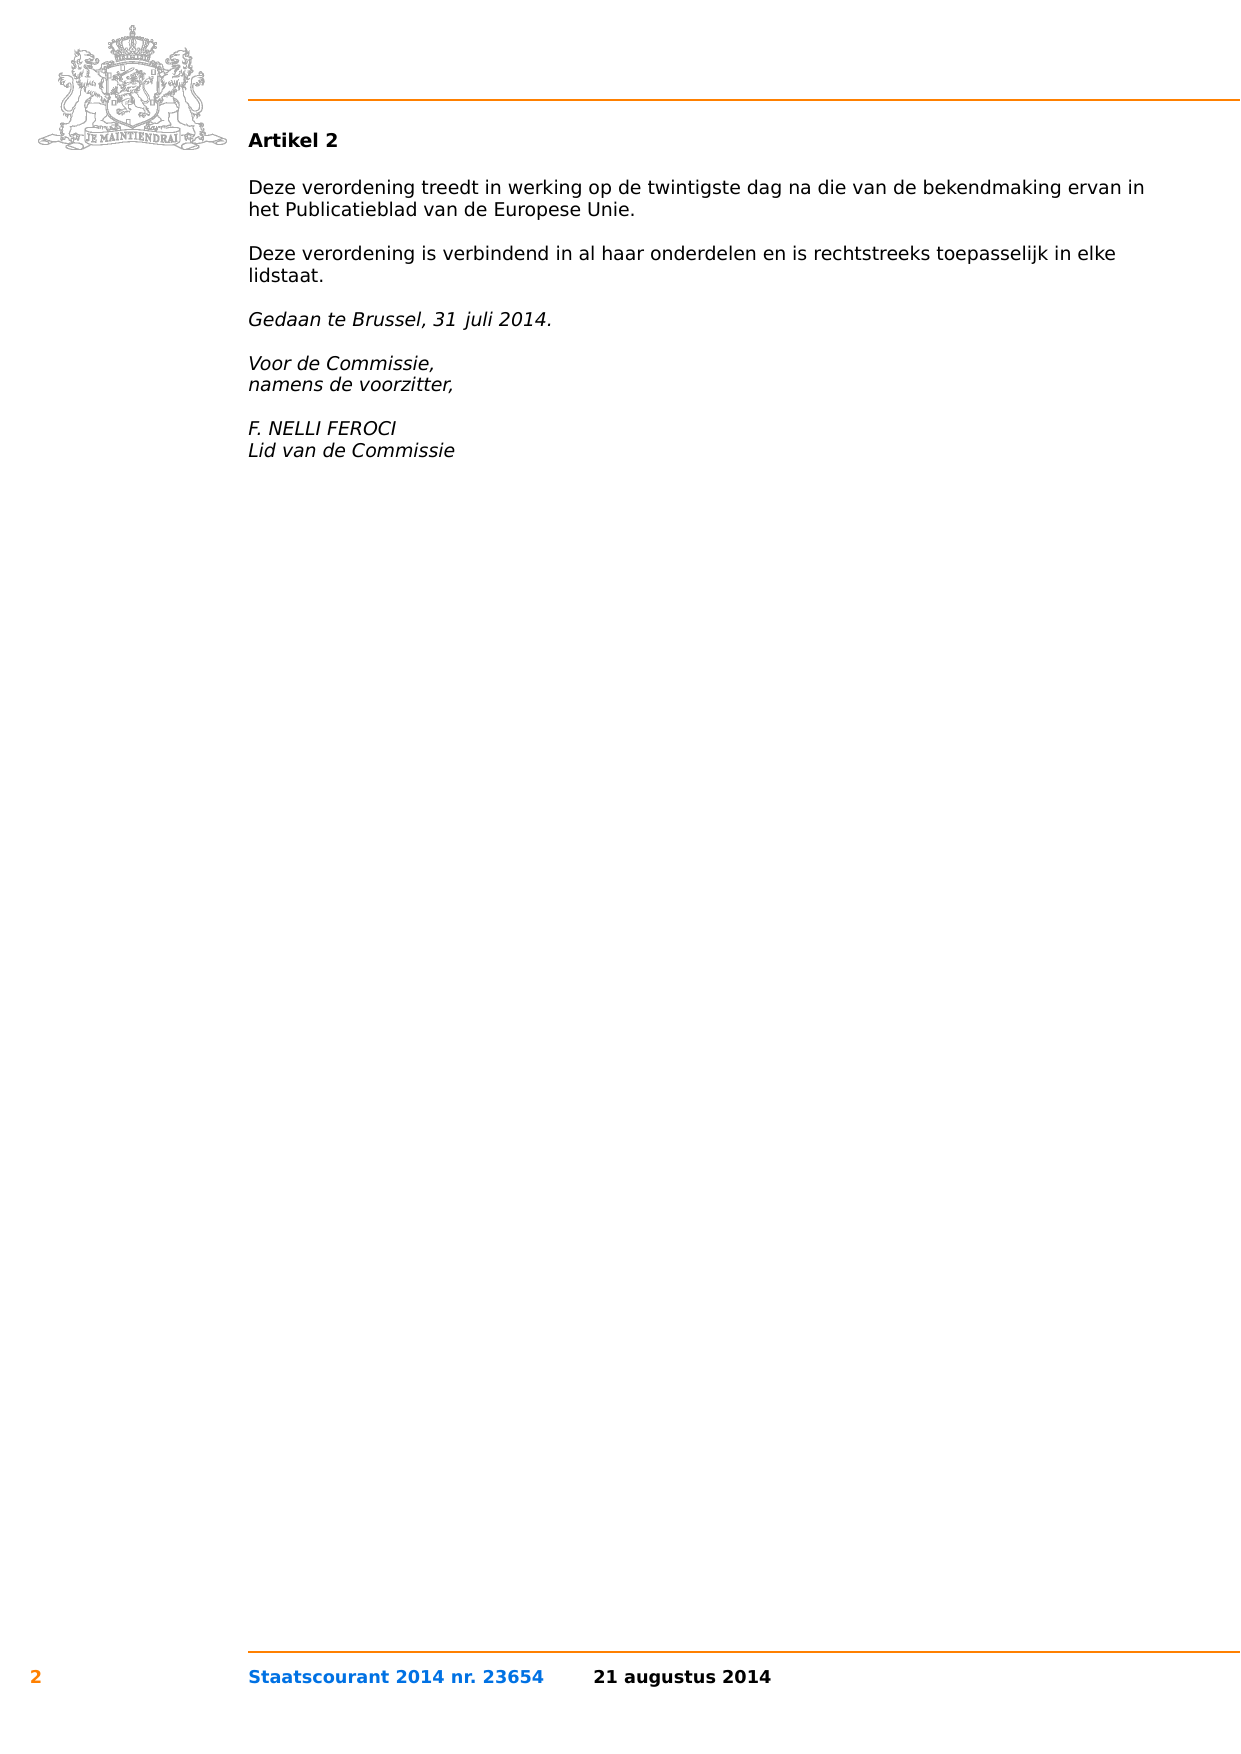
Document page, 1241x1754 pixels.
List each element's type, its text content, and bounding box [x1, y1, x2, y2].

text Deze verordening treedt in werking op de twintigste dag na die van de bekendmaking ervan in het Publicatieblad van de Europese Unie. [248, 177, 1163, 221]
subtitle Artikel 2 [248, 130, 1163, 152]
picture [38, 25, 227, 150]
text Gedaan te Brussel, 31 juli 2014. [248, 308, 1163, 331]
text Deze verordening is verbindend in al haar onderdelen en is rechtstreeks toepasselijk in elke lidstaat. [248, 243, 1163, 287]
text Voor de Commissie, namens de voorzitter, F. NELLI FEROCI Lid van de Commissie [248, 352, 1163, 462]
